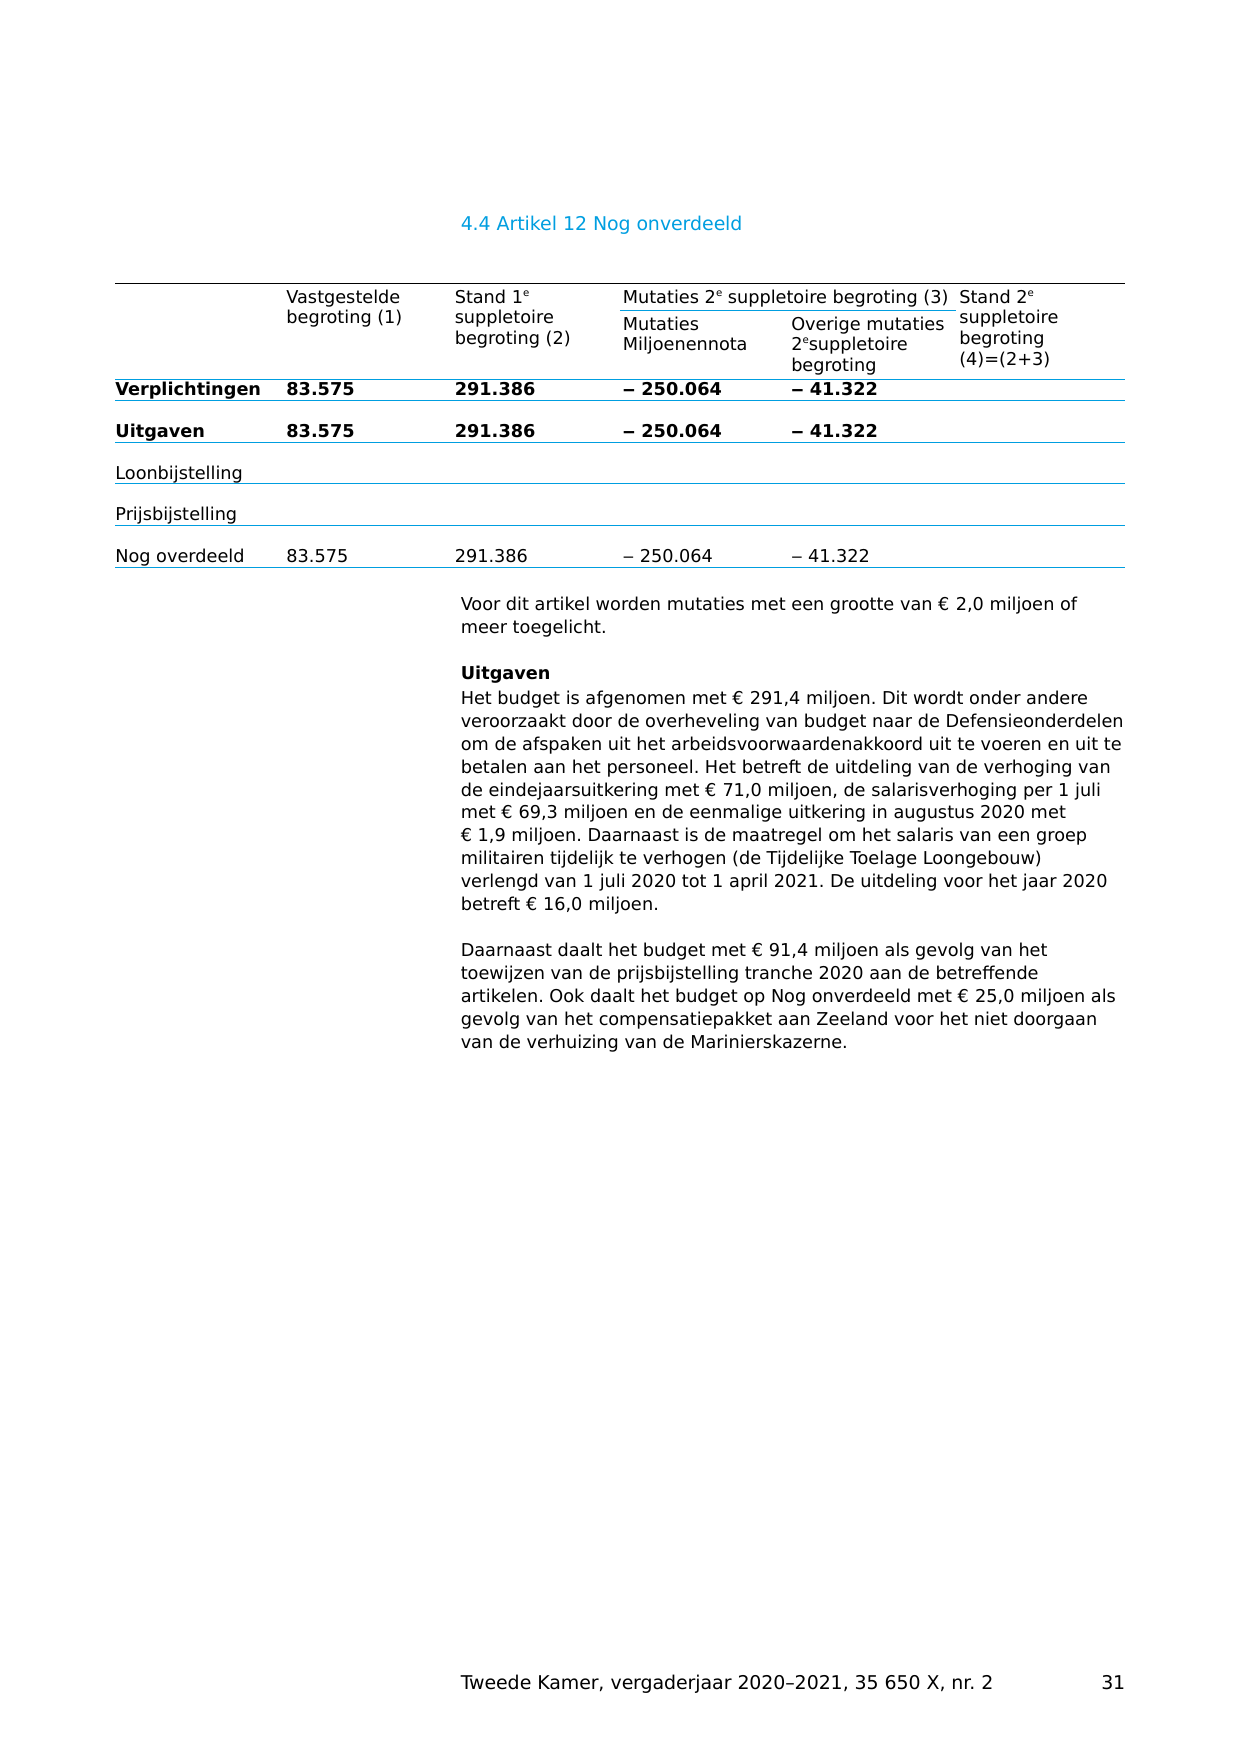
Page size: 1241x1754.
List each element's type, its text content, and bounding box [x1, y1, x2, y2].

table_cell [115, 401, 283, 421]
table_cell Stand 1e suppletoire begroting (2) [452, 284, 620, 378]
table_cell [956, 526, 1125, 546]
table_cell [788, 526, 956, 546]
table_cell 83.575 [283, 421, 452, 441]
table_cell [620, 526, 788, 546]
table_cell [283, 463, 452, 483]
table_cell [115, 526, 283, 546]
table_cell 291.386 [452, 380, 620, 400]
table_cell [620, 504, 788, 525]
table_cell [620, 401, 788, 421]
text Daarnaast daalt het budget met € 91,4 miljoen als gevolg van het toewijzen van de prijsbijstelling tranche 2020 aan de betreffende artikelen. Ook daalt het budget op Nog onverdeeld met € 25,0 miljoen als gevolg van het compensatiepakket aan Zeeland voor het niet doorgaan van de verhuizing van de Marinierskazerne. [461, 938, 1125, 1053]
title 4.4 Artikel 12 Nog onverdeeld [461, 213, 1125, 235]
table_cell [452, 526, 620, 546]
table_cell 83.575 [283, 380, 452, 400]
table_cell Uitgaven [115, 421, 283, 441]
table_cell Stand 2e suppletoire begroting (4)=(2+3) [956, 284, 1125, 378]
table_cell ‒ 41.322 [788, 421, 956, 441]
table_cell [452, 463, 620, 483]
table_cell [620, 463, 788, 483]
table_cell [283, 504, 452, 525]
table_header Tabel 17 Artikel 12 Nog onderdeeld (Bedragen x € 1.000) [115, 258, 1125, 283]
table_cell [115, 284, 283, 378]
table_cell [283, 526, 452, 546]
table_cell Prijsbijstelling [115, 504, 283, 525]
table_cell Mutaties 2e suppletoire begroting (3) [620, 284, 956, 310]
table_cell [956, 443, 1125, 463]
table_cell [956, 401, 1125, 421]
table_cell [788, 401, 956, 421]
table_cell Loonbijstelling [115, 463, 283, 483]
table_cell 291.386 [452, 546, 620, 567]
table_cell ‒ 250.064 [620, 546, 788, 567]
table_cell ‒ 250.064 [620, 380, 788, 400]
text Voor dit artikel worden mutaties met een grootte van € 2,0 miljoen of meer toegelicht. [461, 592, 1125, 638]
table_cell ‒ 41.322 [788, 380, 956, 400]
text Uitgaven [461, 661, 1125, 684]
table_cell Verplichtingen [115, 380, 283, 400]
table_cell [620, 443, 788, 463]
table_cell Nog overdeeld [115, 546, 283, 567]
table_cell [788, 504, 956, 525]
table_cell 291.386 [452, 421, 620, 441]
table_cell Vastgestelde begroting (1) [283, 284, 452, 378]
table_cell [788, 463, 956, 483]
table_cell [956, 463, 1125, 483]
table_cell [115, 443, 283, 463]
table_cell [956, 546, 1125, 567]
table_cell [620, 484, 788, 504]
table_cell [452, 401, 620, 421]
table_cell [956, 421, 1125, 441]
table_cell [283, 401, 452, 421]
table_cell [956, 380, 1125, 400]
table_cell Overige mutaties 2esuppletoire begroting [788, 311, 956, 378]
table_cell Mutaties Miljoenennota [620, 311, 788, 378]
table_cell [452, 484, 620, 504]
table_cell [788, 484, 956, 504]
table_cell [452, 504, 620, 525]
text Het budget is afgenomen met € 291,4 miljoen. Dit wordt onder andere veroorzaakt door de overheveling van budget naar de Defensieonderdelen om de afspaken uit het arbeidsvoorwaardenakkoord uit te voeren en uit te betalen aan het personeel. Het betreft de uitdeling van de verhoging van de eindejaarsuitkering met € 71,0 miljoen, de salarisverhoging per 1 juli met € 69,3 miljoen en de eenmalige uitkering in augustus 2020 met € 1,9 miljoen. Daarnaast is de maatregel om het salaris van een groep militairen tijdelijk te verhogen (de Tijdelijke Toelage Loongebouw) verlengd van 1 juli 2020 tot 1 april 2021. De uitdeling voor het jaar 2020 betreft € 16,0 miljoen. [461, 686, 1125, 915]
table_cell ‒ 41.322 [788, 546, 956, 567]
table_cell [956, 484, 1125, 504]
table_cell [956, 504, 1125, 525]
table_cell [283, 484, 452, 504]
table_cell [788, 443, 956, 463]
table_cell ‒ 250.064 [620, 421, 788, 441]
table_cell 83.575 [283, 546, 452, 567]
table_cell [452, 443, 620, 463]
table_cell [115, 484, 283, 504]
table_cell [283, 443, 452, 463]
